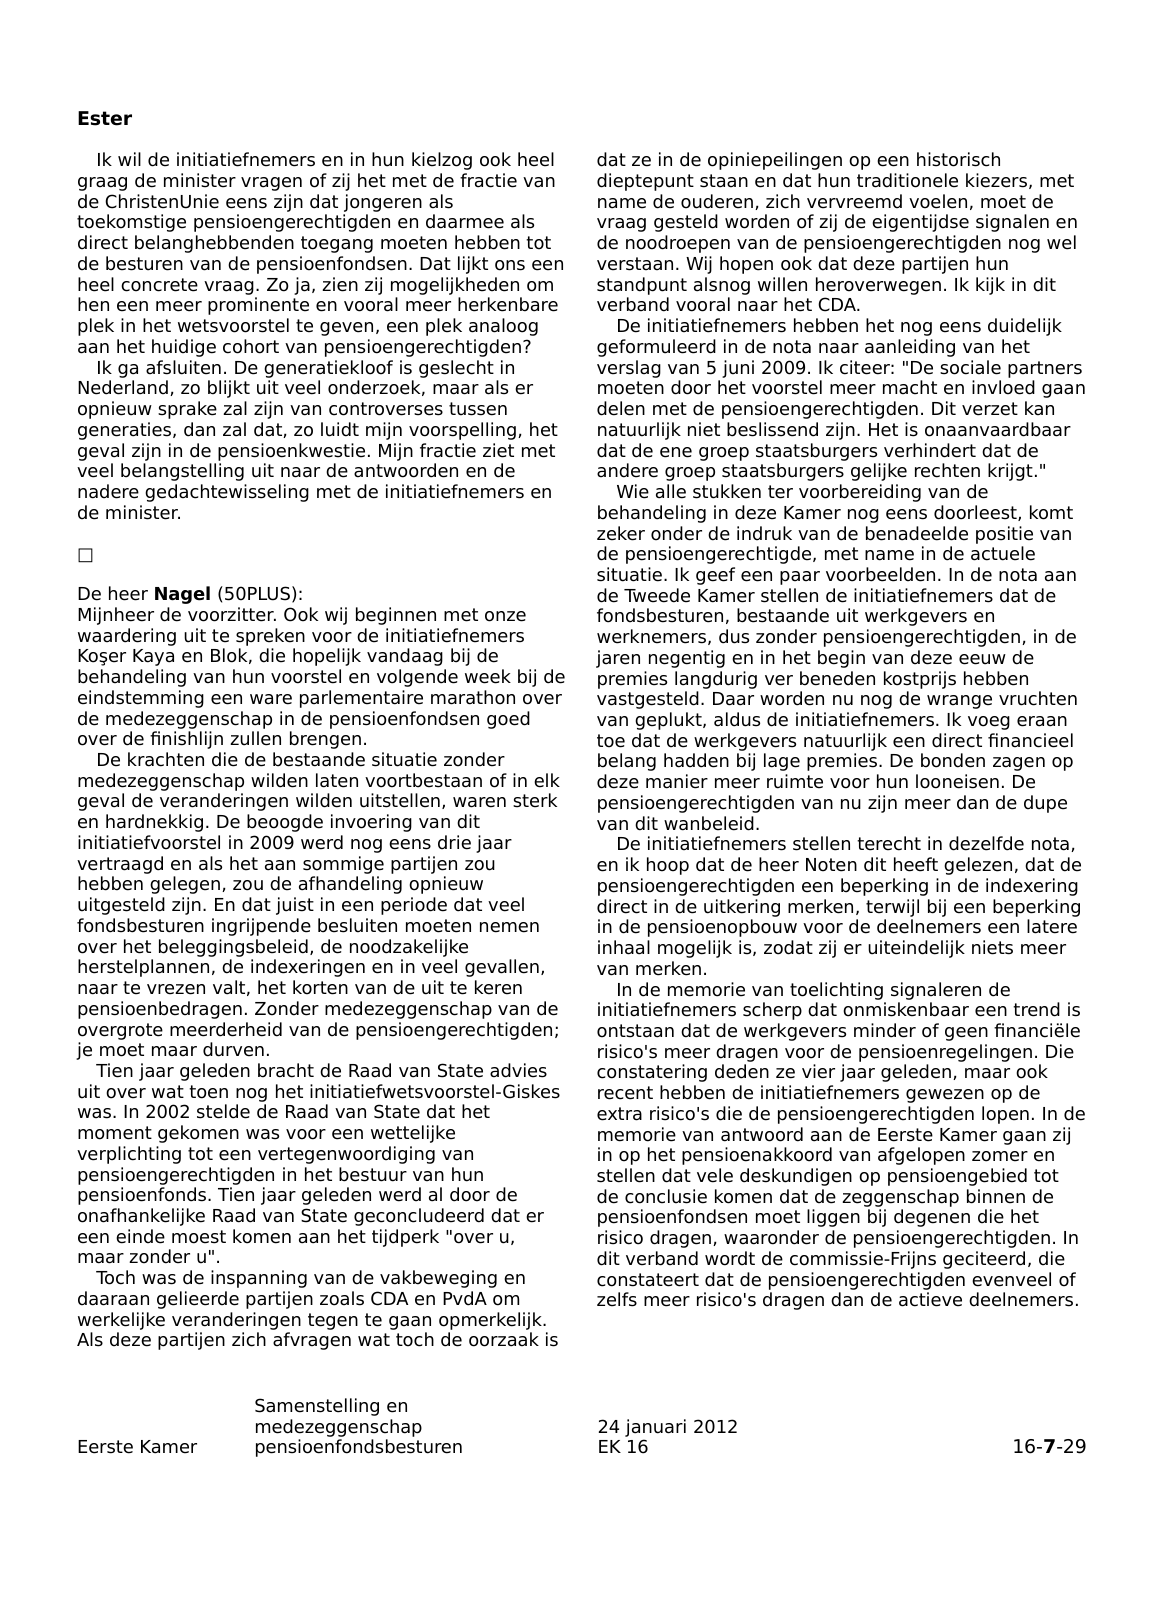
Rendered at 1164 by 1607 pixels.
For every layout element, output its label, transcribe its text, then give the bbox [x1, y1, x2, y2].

text De heer Nagel (50PLUS): [77, 584, 567, 605]
text dat ze in de opiniepeilingen op een historisch dieptepunt staan en dat hun traditionele kiezers, met name de ouderen, zich vervreemd voelen, moet de vraag gesteld worden of zij de eigentijdse signalen en de noodroepen van de pensioengerechtigden nog wel verstaan. Wij hopen ook dat deze partijen hun standpunt alsnog willen heroverwegen. Ik kijk in dit verband vooral naar het CDA. [596, 150, 1087, 316]
text Toch was de inspanning van de vakbeweging en daaraan gelieerde partijen zoals CDA en PvdA om werkelijke veranderingen tegen te gaan opmerkelijk. Als deze partijen zich afvragen wat toch de oorzaak is [77, 1268, 567, 1351]
text Ik ga afsluiten. De generatiekloof is geslecht in Nederland, zo blijkt uit veel onderzoek, maar als er opnieuw sprake zal zijn van controverses tussen generaties, dan zal dat, zo luidt mijn voorspelling, het geval zijn in de pensioenkwestie. Mijn fractie ziet met veel belangstelling uit naar de antwoorden en de nadere gedachtewisseling met de initiatiefnemers en de minister. [77, 357, 567, 523]
text Ik wil de initiatiefnemers en in hun kielzog ook heel graag de minister vragen of zij het met de fractie van de ChristenUnie eens zijn dat jongeren als toekomstige pensioengerechtigden en daarmee als direct belanghebbenden toegang moeten hebben tot de besturen van de pensioenfondsen. Dat lijkt ons een heel concrete vraag. Zo ja, zien zij mogelijkheden om hen een meer prominente en vooral meer herkenbare plek in het wetsvoorstel te geven, een plek analoog aan het huidige cohort van pensioengerechtigden? [77, 150, 567, 357]
text □ [77, 543, 567, 564]
text De krachten die de bestaande situatie zonder medezeggenschap wilden laten voortbestaan of in elk geval de veranderingen wilden uitstellen, waren sterk en hardnekkig. De beoogde invoering van dit initiatiefvoorstel in 2009 werd nog eens drie jaar vertraagd en als het aan sommige partijen zou hebben gelegen, zou de afhandeling opnieuw uitgesteld zijn. En dat juist in een periode dat veel fondsbesturen ingrijpende besluiten moeten nemen over het beleggingsbeleid, de noodzakelijke herstelplannen, de indexeringen en in veel gevallen, naar te vrezen valt, het korten van de uit te keren pensioenbedragen. Zonder medezeggenschap van de overgrote meerderheid van de pensioengerechtigden; je moet maar durven. [77, 750, 567, 1061]
text Mijnheer de voorzitter. Ook wij beginnen met onze waardering uit te spreken voor de initiatiefnemers Koşer Kaya en Blok, die hopelijk vandaag bij de behandeling van hun voorstel en volgende week bij de eindstemming een ware parlementaire marathon over de medezeggenschap in de pensioenfondsen goed over de finishlijn zullen brengen. [77, 605, 567, 750]
text In de memorie van toelichting signaleren de initiatiefnemers scherp dat onmiskenbaar een trend is ontstaan dat de werkgevers minder of geen financiële risico's meer dragen voor de pensioenregelingen. Die constatering deden ze vier jaar geleden, maar ook recent hebben de initiatiefnemers gewezen op de extra risico's die de pensioengerechtigden lopen. In de memorie van antwoord aan de Eerste Kamer gaan zij in op het pensioenakkoord van afgelopen zomer en stellen dat vele deskundigen op pensioengebied tot de conclusie komen dat de zeggenschap binnen de pensioenfondsen moet liggen bij degenen die het risico dragen, waaronder de pensioengerechtigden. In dit verband wordt de commissie-Frijns geciteerd, die constateert dat de pensioengerechtigden evenveel of zelfs meer risico's dragen dan de actieve deelnemers. [596, 979, 1087, 1311]
text De initiatiefnemers hebben het nog eens duidelijk geformuleerd in de nota naar aanleiding van het verslag van 5 juni 2009. Ik citeer: "De sociale partners moeten door het voorstel meer macht en invloed gaan delen met de pensioengerechtigden. Dit verzet kan natuurlijk niet beslissend zijn. Het is onaanvaardbaar dat de ene groep staatsburgers verhindert dat de andere groep staatsburgers gelijke rechten krijgt." [596, 316, 1087, 482]
text Tien jaar geleden bracht de Raad van State advies uit over wat toen nog het initiatiefwetsvoorstel-Giskes was. In 2002 stelde de Raad van State dat het moment gekomen was voor een wettelijke verplichting tot een vertegenwoordiging van pensioengerechtigden in het bestuur van hun pensioenfonds. Tien jaar geleden werd al door de onafhankelijke Raad van State geconcludeerd dat er een einde moest komen aan het tijdperk "over u, maar zonder u". [77, 1061, 567, 1268]
text Wie alle stukken ter voorbereiding van de behandeling in deze Kamer nog eens doorleest, komt zeker onder de indruk van de benadeelde positie van de pensioengerechtigde, met name in de actuele situatie. Ik geef een paar voorbeelden. In de nota aan de Tweede Kamer stellen de initiatiefnemers dat de fondsbesturen, bestaande uit werkgevers en werknemers, dus zonder pensioengerechtigden, in de jaren negentig en in het begin van deze eeuw de premies langdurig ver beneden kostprijs hebben vastgesteld. Daar worden nu nog de wrange vruchten van geplukt, aldus de initiatiefnemers. Ik voeg eraan toe dat de werkgevers natuurlijk een direct financieel belang hadden bij lage premies. De bonden zagen op deze manier meer ruimte voor hun looneisen. De pensioengerechtigden van nu zijn meer dan de dupe van dit wanbeleid. [596, 482, 1087, 834]
text De initiatiefnemers stellen terecht in dezelfde nota, en ik hoop dat de heer Noten dit heeft gelezen, dat de pensioengerechtigden een beperking in de indexering direct in de uitkering merken, terwijl bij een beperking in de pensioenopbouw voor de deelnemers een latere inhaal mogelijk is, zodat zij er uiteindelijk niets meer van merken. [596, 834, 1087, 979]
